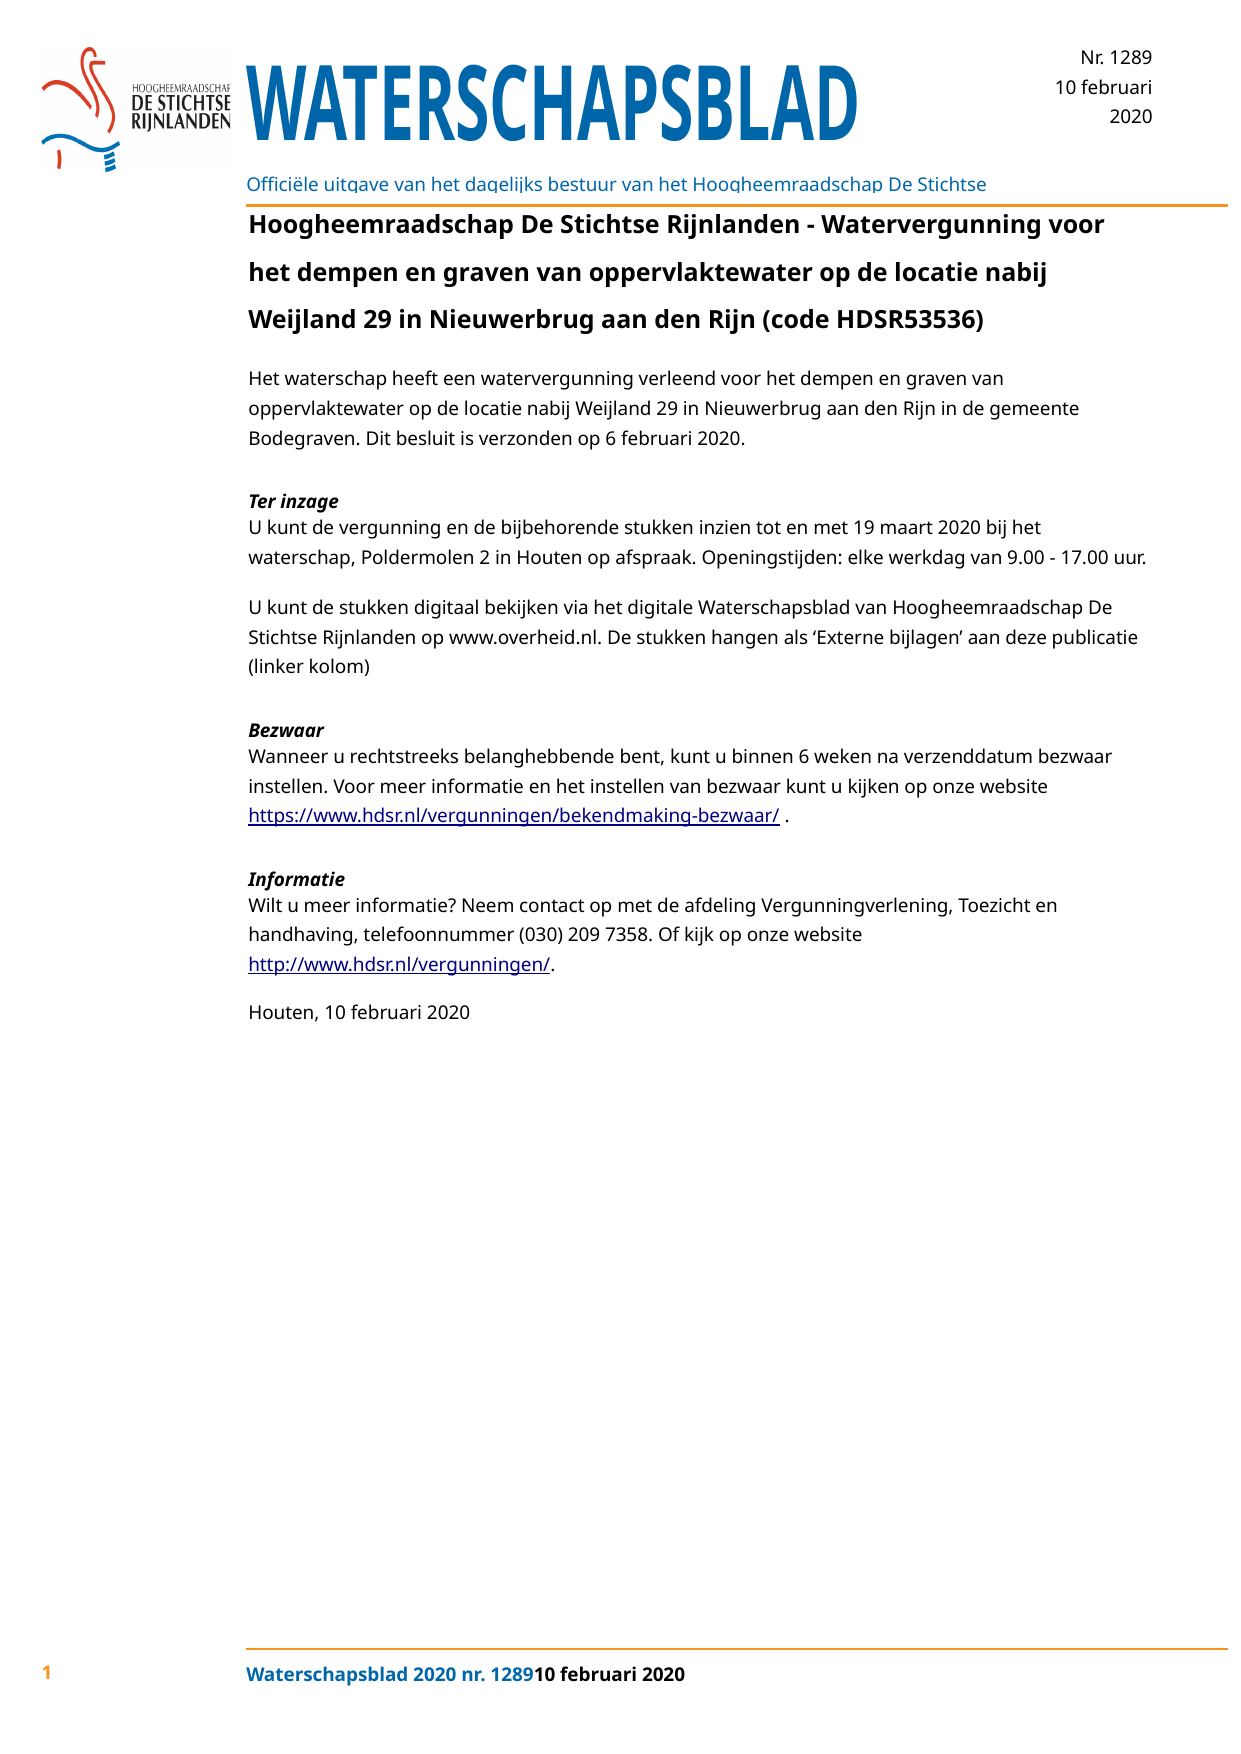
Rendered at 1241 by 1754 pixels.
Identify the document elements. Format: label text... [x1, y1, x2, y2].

text U kunt de vergunning en de bijbehorende stukken inzien tot en met 19 maart 2020 bij het waterschap, Poldermolen 2 in Houten op afspraak. Openingstijden: elke werkdag van 9.00 - 17.00 uur. [248, 514, 1152, 570]
text Informatie [248, 866, 1152, 892]
text U kunt de stukken digitaal bekijken via het digitale Waterschapsblad van Hoogheemraadschap De Stichtse Rijnlanden op www.overheid.nl. De stukken hangen als ‘Externe bijlagen’ aan deze publicatie (linker kolom) [248, 594, 1152, 679]
text Houten, 10 februari 2020 [248, 999, 1152, 1025]
text Ter inzage [248, 489, 1152, 514]
text Bezwaar [248, 717, 1152, 743]
text Hoogheemraadschap De Stichtse Rijnlanden - Watervergunning voor het dempen en graven van oppervlaktewater op de locatie nabij Weijland 29 in Nieuwerbrug aan den Rijn (code HDSR53536) [248, 207, 1152, 336]
text Wilt u meer informatie? Neem contact op met de afdeling Vergunningverlening, Toezicht en handhaving, telefoonnummer (030) 209 7358. Of kijk op onze website http://www.hdsr.nl/vergunningen/. [248, 892, 1152, 977]
picture [41, 47, 231, 172]
text Wanneer u rechtstreeks belanghebbende bent, kunt u binnen 6 weken na verzenddatum bezwaar instellen. Voor meer informatie en het instellen van bezwaar kunt u kijken op onze website https://www.hdsr.nl/vergunningen/bekendmaking-bezwaar/ . [248, 743, 1152, 828]
text Het waterschap heeft een watervergunning verleend voor het dempen en graven van oppervlaktewater op de locatie nabij Weijland 29 in Nieuwerbrug aan den Rijn in de gemeente Bodegraven. Dit besluit is verzonden op 6 februari 2020. [248, 366, 1152, 450]
